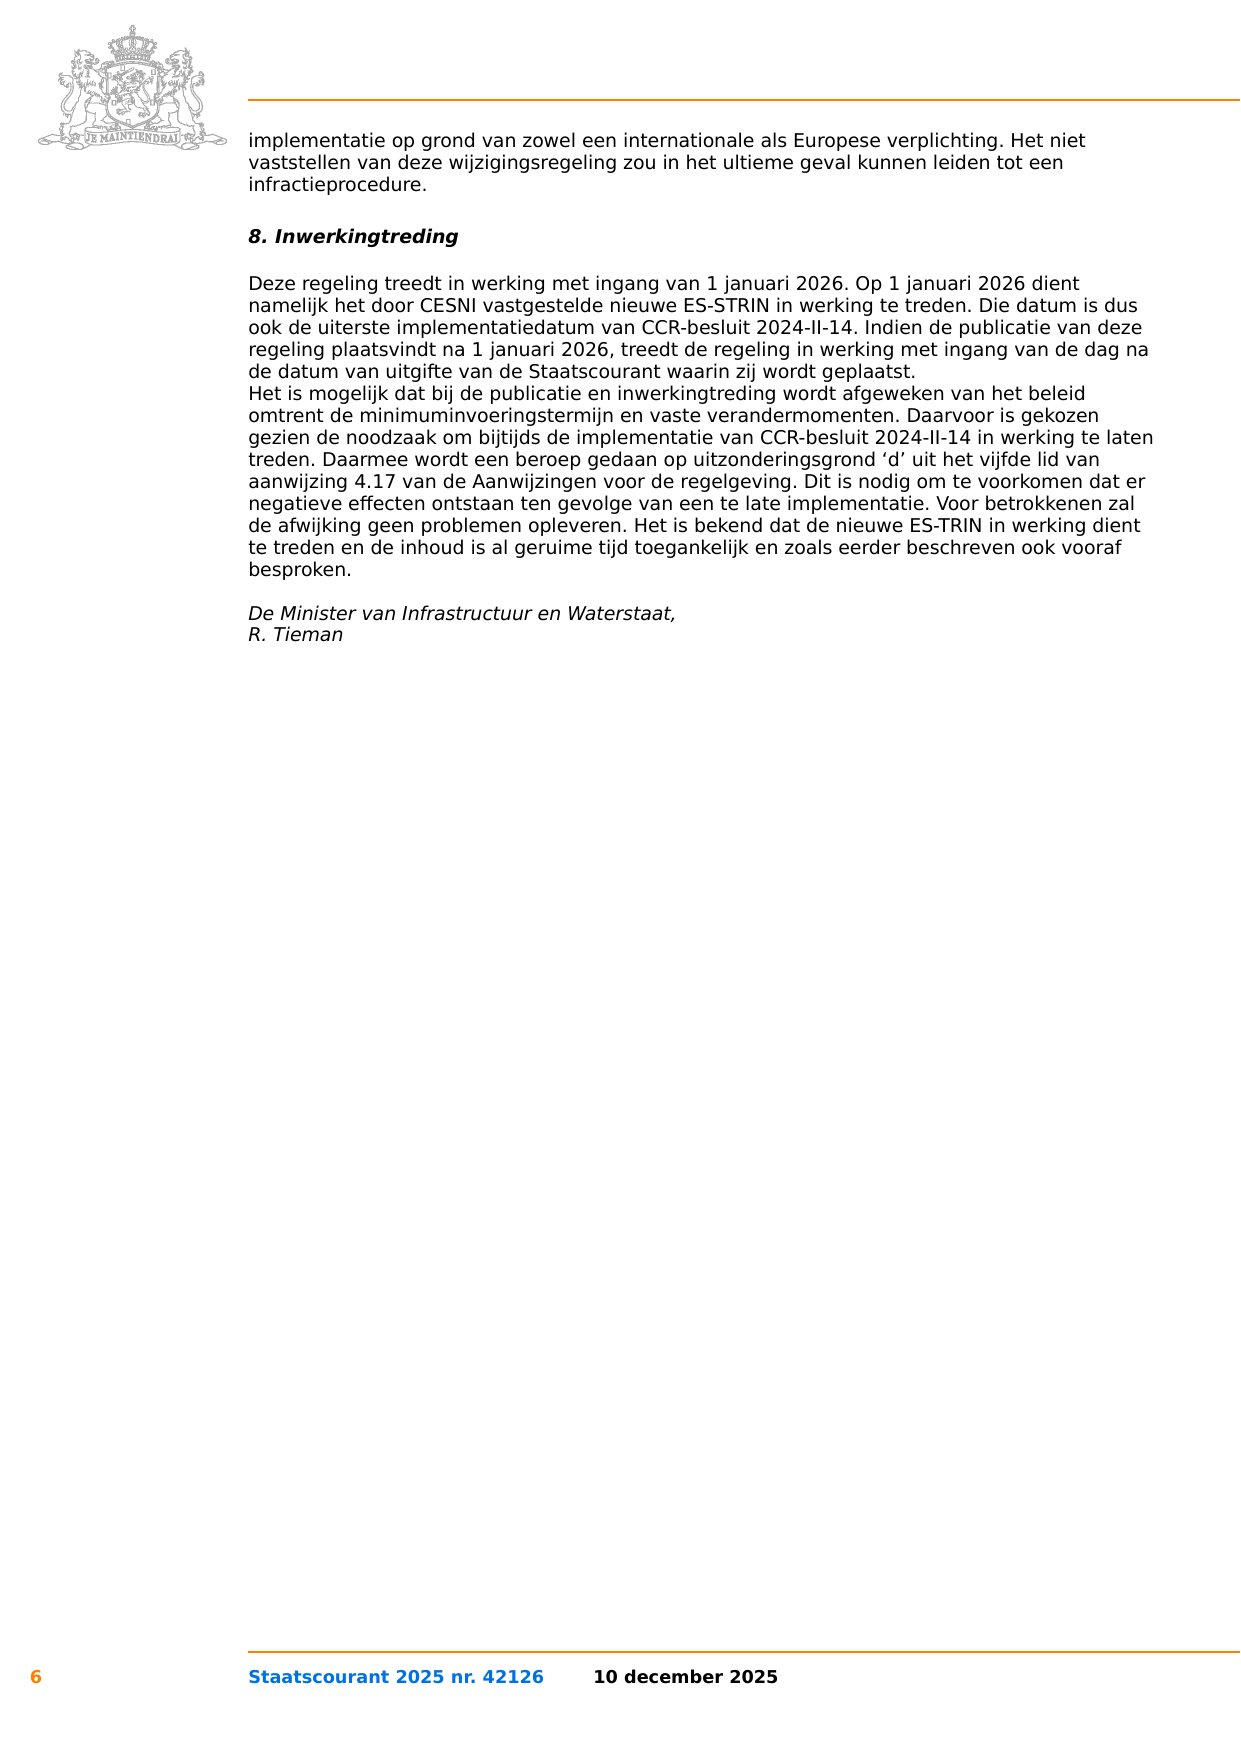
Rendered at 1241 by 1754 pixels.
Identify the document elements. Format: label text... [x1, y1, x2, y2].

subtitle 8. Inwerkingtreding [248, 226, 1163, 248]
picture [38, 25, 227, 150]
text De Minister van Infrastructuur en Waterstaat, R. Tieman [248, 602, 1163, 646]
text implementatie op grond van zowel een internationale als Europese verplichting. Het niet vaststellen van deze wijzigingsregeling zou in het ultieme geval kunnen leiden tot een infractieprocedure. [248, 130, 1163, 196]
text Het is mogelijk dat bij de publicatie en inwerkingtreding wordt afgeweken van het beleid omtrent de minimuminvoeringstermijn en vaste verandermomenten. Daarvoor is gekozen gezien de noodzaak om bijtijds de implementatie van CCR-besluit 2024-II-14 in werking te laten treden. Daarmee wordt een beroep gedaan op uitzonderingsgrond ‘d’ uit het vijfde lid van aanwijzing 4.17 van de Aanwijzingen voor de regelgeving. Dit is nodig om te voorkomen dat er negatieve effecten ontstaan ten gevolge van een te late implementatie. Voor betrokkenen zal de afwijking geen problemen opleveren. Het is bekend dat de nieuwe ES-TRIN in werking dient te treden en de inhoud is al geruime tijd toegankelijk en zoals eerder beschreven ook vooraf besproken. [248, 383, 1163, 581]
text Deze regeling treedt in werking met ingang van 1 januari 2026. Op 1 januari 2026 dient namelijk het door CESNI vastgestelde nieuwe ES-STRIN in werking te treden. Die datum is dus ook de uiterste implementatiedatum van CCR-besluit 2024-II-14. Indien de publicatie van deze regeling plaatsvindt na 1 januari 2026, treedt de regeling in werking met ingang van de dag na de datum van uitgifte van de Staatscourant waarin zij wordt geplaatst. [248, 273, 1163, 383]
